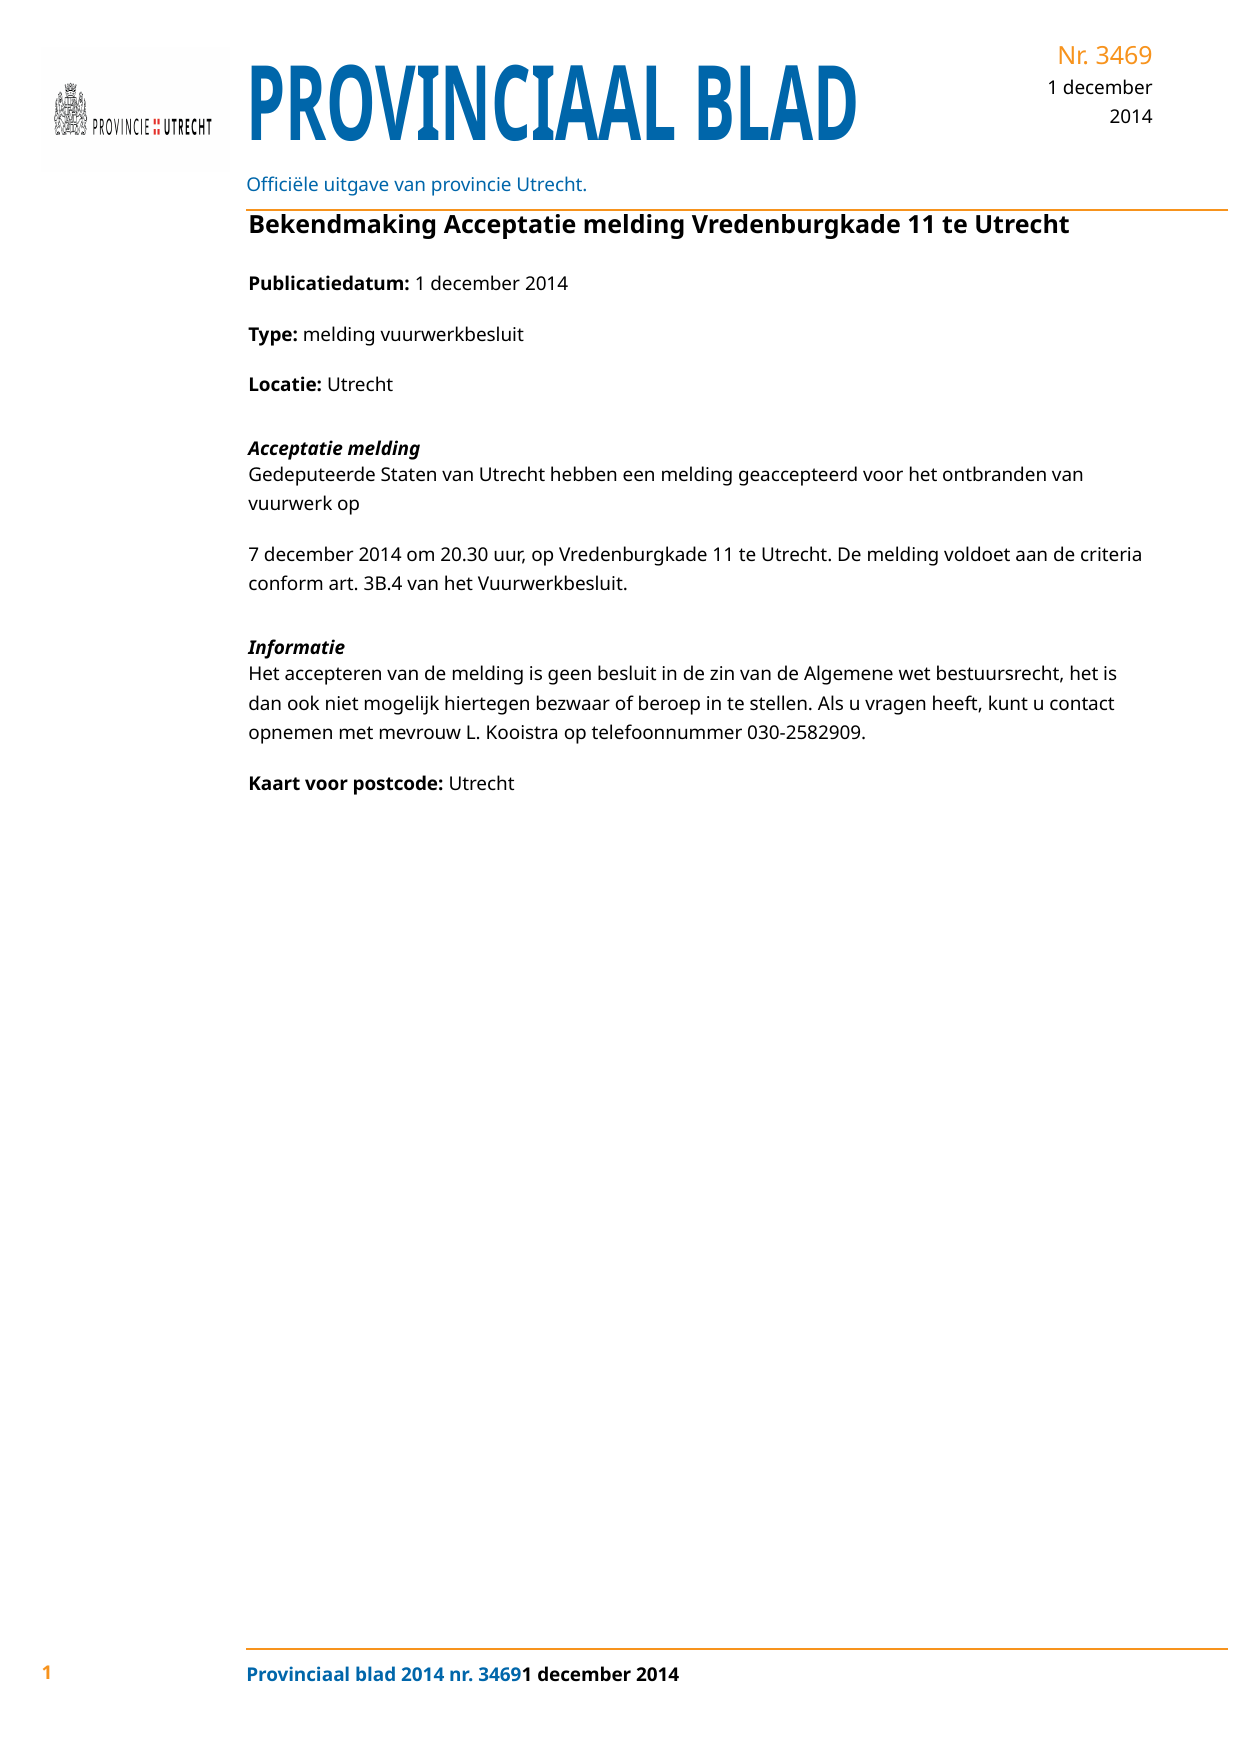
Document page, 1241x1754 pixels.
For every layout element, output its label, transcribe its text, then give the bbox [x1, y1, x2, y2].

text 7 december 2014 om 20.30 uur, op Vredenburgkade 11 te Utrecht. De melding voldoet aan de criteria conform art. 3B.4 van het Vuurwerkbesluit. [248, 541, 1152, 596]
text Kaart voor postcode: Utrecht [248, 770, 1152, 795]
text Acceptatie melding [248, 435, 1152, 461]
text Bekendmaking Acceptatie melding Vredenburgkade 11 te Utrecht [248, 211, 1152, 241]
text Type: melding vuurwerkbesluit [248, 321, 1152, 346]
picture [41, 47, 231, 172]
text Publicatiedatum: 1 december 2014 [248, 270, 1152, 296]
text Gedeputeerde Staten van Utrecht hebben een melding geaccepteerd voor het ontbranden van vuurwerk op [248, 461, 1152, 516]
text Het accepteren van de melding is geen besluit in de zin van de Algemene wet bestuursrecht, het is dan ook niet mogelijk hiertegen bezwaar of beroep in te stellen. Als u vragen heeft, kunt u contact opnemen met mevrouw L. Kooistra op telefoonnummer 030-2582909. [248, 660, 1152, 745]
text Locatie: Utrecht [248, 371, 1152, 397]
text Informatie [248, 634, 1152, 660]
